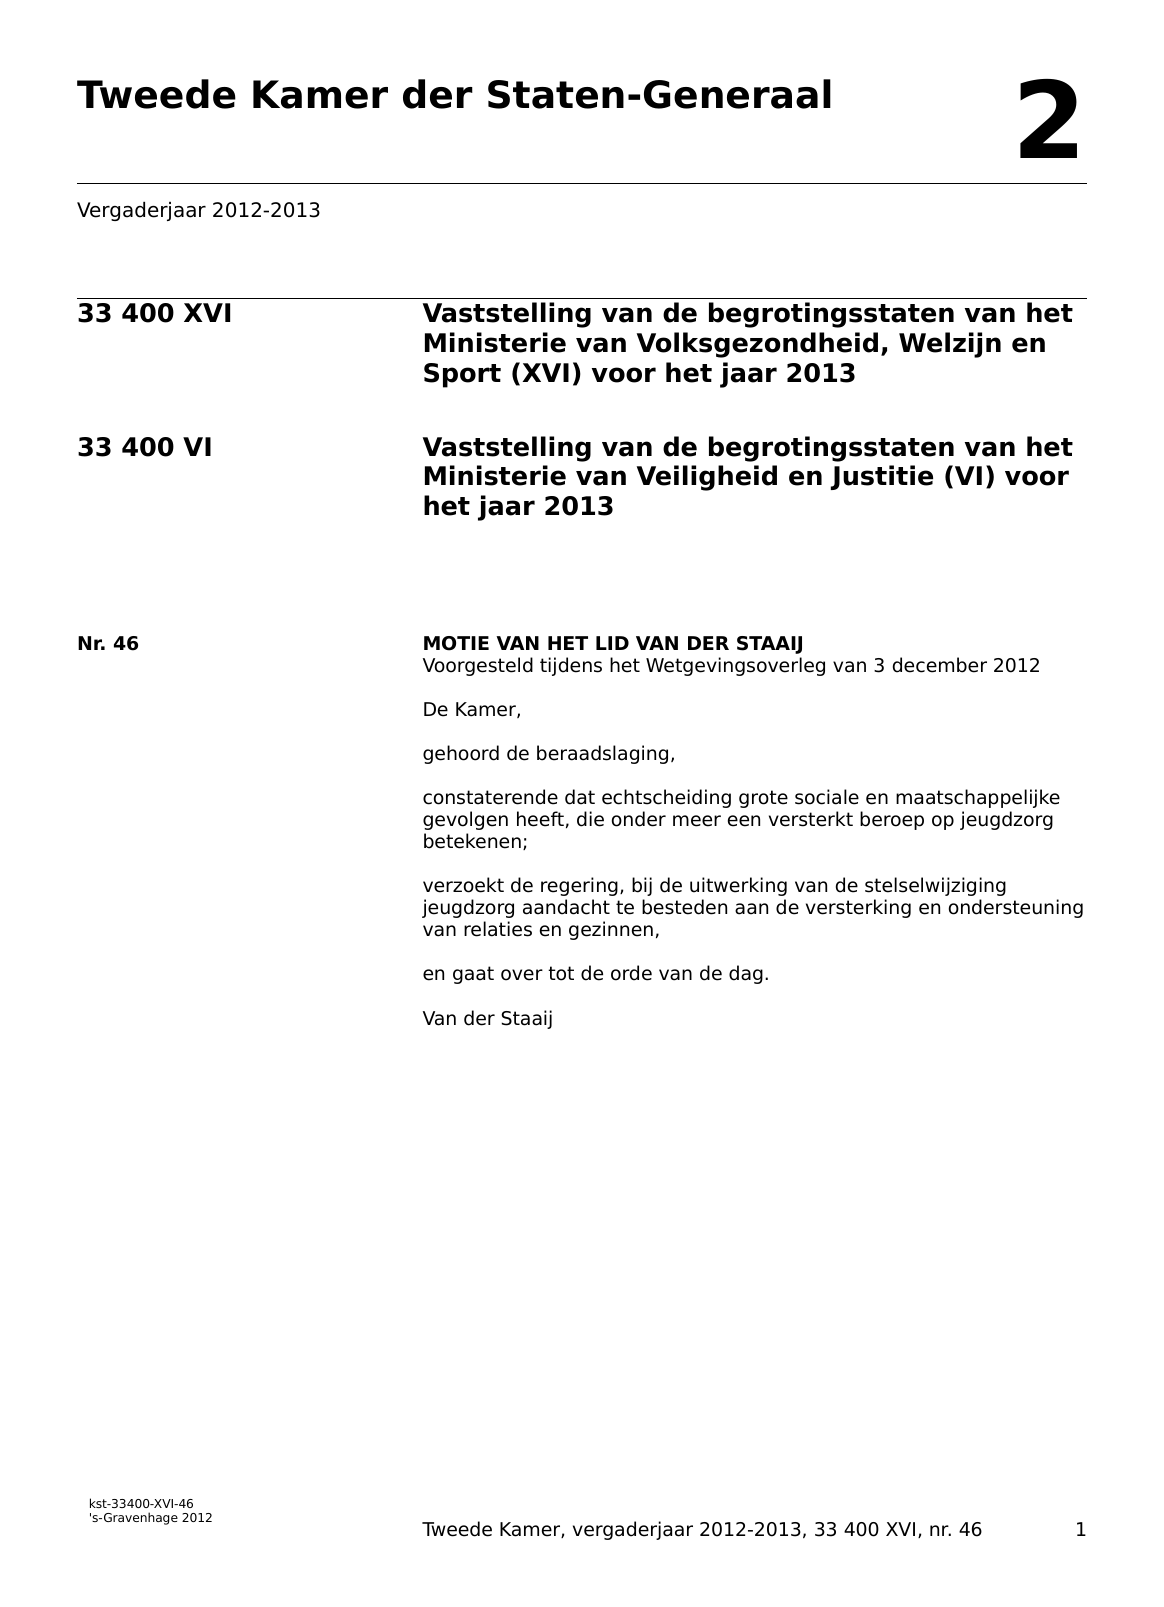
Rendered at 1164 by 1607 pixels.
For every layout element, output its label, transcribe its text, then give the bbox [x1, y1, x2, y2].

table_header 2 [886, 59, 1087, 183]
subtitle 33 400 VI Vaststelling van de begrotingsstaten van het Ministerie van Veiligheid en Justitie (VI) voor het jaar 2013 [77, 432, 1087, 521]
text verzoekt de regering, bij de uitwerking van de stelselwijziging jeugdzorg aandacht te besteden aan de versterking en ondersteuning van relaties en gezinnen, [422, 875, 1087, 941]
text Van der Staaij [422, 1007, 1087, 1029]
text De Kamer, [422, 699, 1087, 721]
table_cell Vergaderjaar 2012-2013 [77, 184, 1087, 298]
subtitle Nr. 46 MOTIE VAN HET LID VAN DER STAAIJ [77, 632, 1087, 654]
text constaterende dat echtscheiding grote sociale en maatschappelijke gevolgen heeft, die onder meer een versterkt beroep op jeugdzorg betekenen; [422, 787, 1087, 853]
text 's-Gravenhage 2012 [88, 1511, 323, 1525]
text en gaat over tot de orde van de dag. [422, 963, 1087, 985]
text kst-33400-XVI-46 [88, 1497, 323, 1511]
subtitle 33 400 XVI Vaststelling van de begrotingsstaten van het Ministerie van Volksgezondheid, Welzijn en Sport (XVI) voor het jaar 2013 [77, 299, 1087, 388]
text gehoord de beraadslaging, [422, 743, 1087, 765]
text Voorgesteld tijdens het Wetgevingsoverleg van 3 december 2012 [422, 654, 1087, 676]
table_header Tweede Kamer der Staten-Generaal [77, 59, 886, 183]
